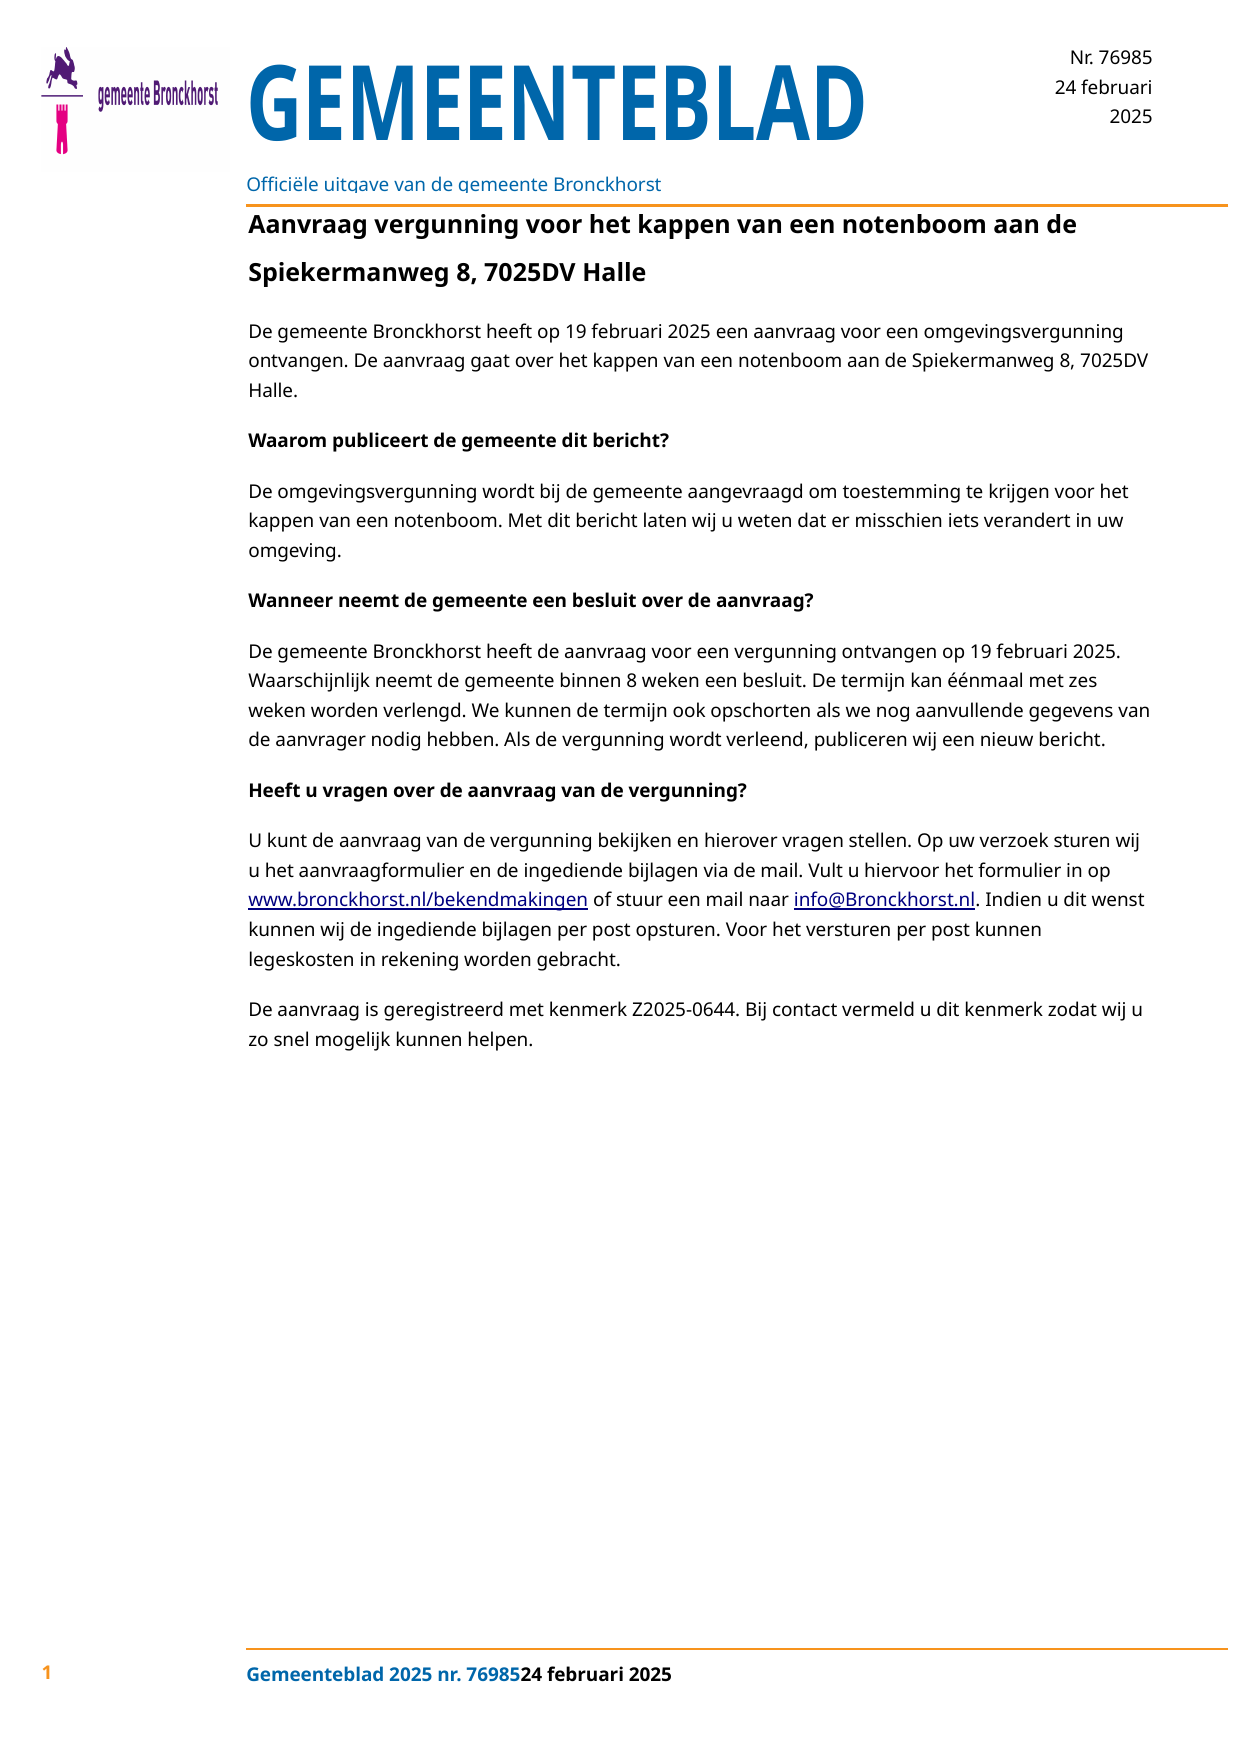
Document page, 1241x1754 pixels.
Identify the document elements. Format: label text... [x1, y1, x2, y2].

text De gemeente Bronckhorst heeft op 19 februari 2025 een aanvraag voor een omgevingsvergunning ontvangen. De aanvraag gaat over het kappen van een notenboom aan de Spiekermanweg 8, 7025DV Halle. [248, 318, 1152, 403]
text De gemeente Bronckhorst heeft de aanvraag voor een vergunning ontvangen op 19 februari 2025. Waarschijnlijk neemt de gemeente binnen 8 weken een besluit. De termijn kan éénmaal met zes weken worden verlengd. We kunnen de termijn ook opschorten als we nog aanvullende gegevens van de aanvrager nodig hebben. Als de vergunning wordt verleend, publiceren wij een nieuw bericht. [248, 638, 1152, 752]
text De omgevingsvergunning wordt bij de gemeente aangevraagd om toestemming te krijgen voor het kappen van een notenboom. Met dit bericht laten wij u weten dat er misschien iets verandert in uw omgeving. [248, 478, 1152, 563]
text Heeft u vragen over de aanvraag van de vergunning? [248, 777, 1152, 803]
text Aanvraag vergunning voor het kappen van een notenboom aan de Spiekermanweg 8, 7025DV Halle [248, 207, 1152, 288]
text Waarom publiceert de gemeente dit bericht? [248, 427, 1152, 453]
text Wanneer neemt de gemeente een besluit over de aanvraag? [248, 587, 1152, 613]
picture [41, 47, 231, 172]
text U kunt de aanvraag van de vergunning bekijken en hierover vragen stellen. Op uw verzoek sturen wij u het aanvraagformulier en de ingediende bijlagen via de mail. Vult u hiervoor het formulier in op www.bronckhorst.nl/bekendmakingen of stuur een mail naar info@Bronckhorst.nl. Indien u dit wenst kunnen wij de ingediende bijlagen per post opsturen. Voor het versturen per post kunnen legeskosten in rekening worden gebracht. [248, 827, 1152, 972]
text De aanvraag is geregistreerd met kenmerk Z2025-0644. Bij contact vermeld u dit kenmerk zodat wij u zo snel mogelijk kunnen helpen. [248, 996, 1152, 1052]
